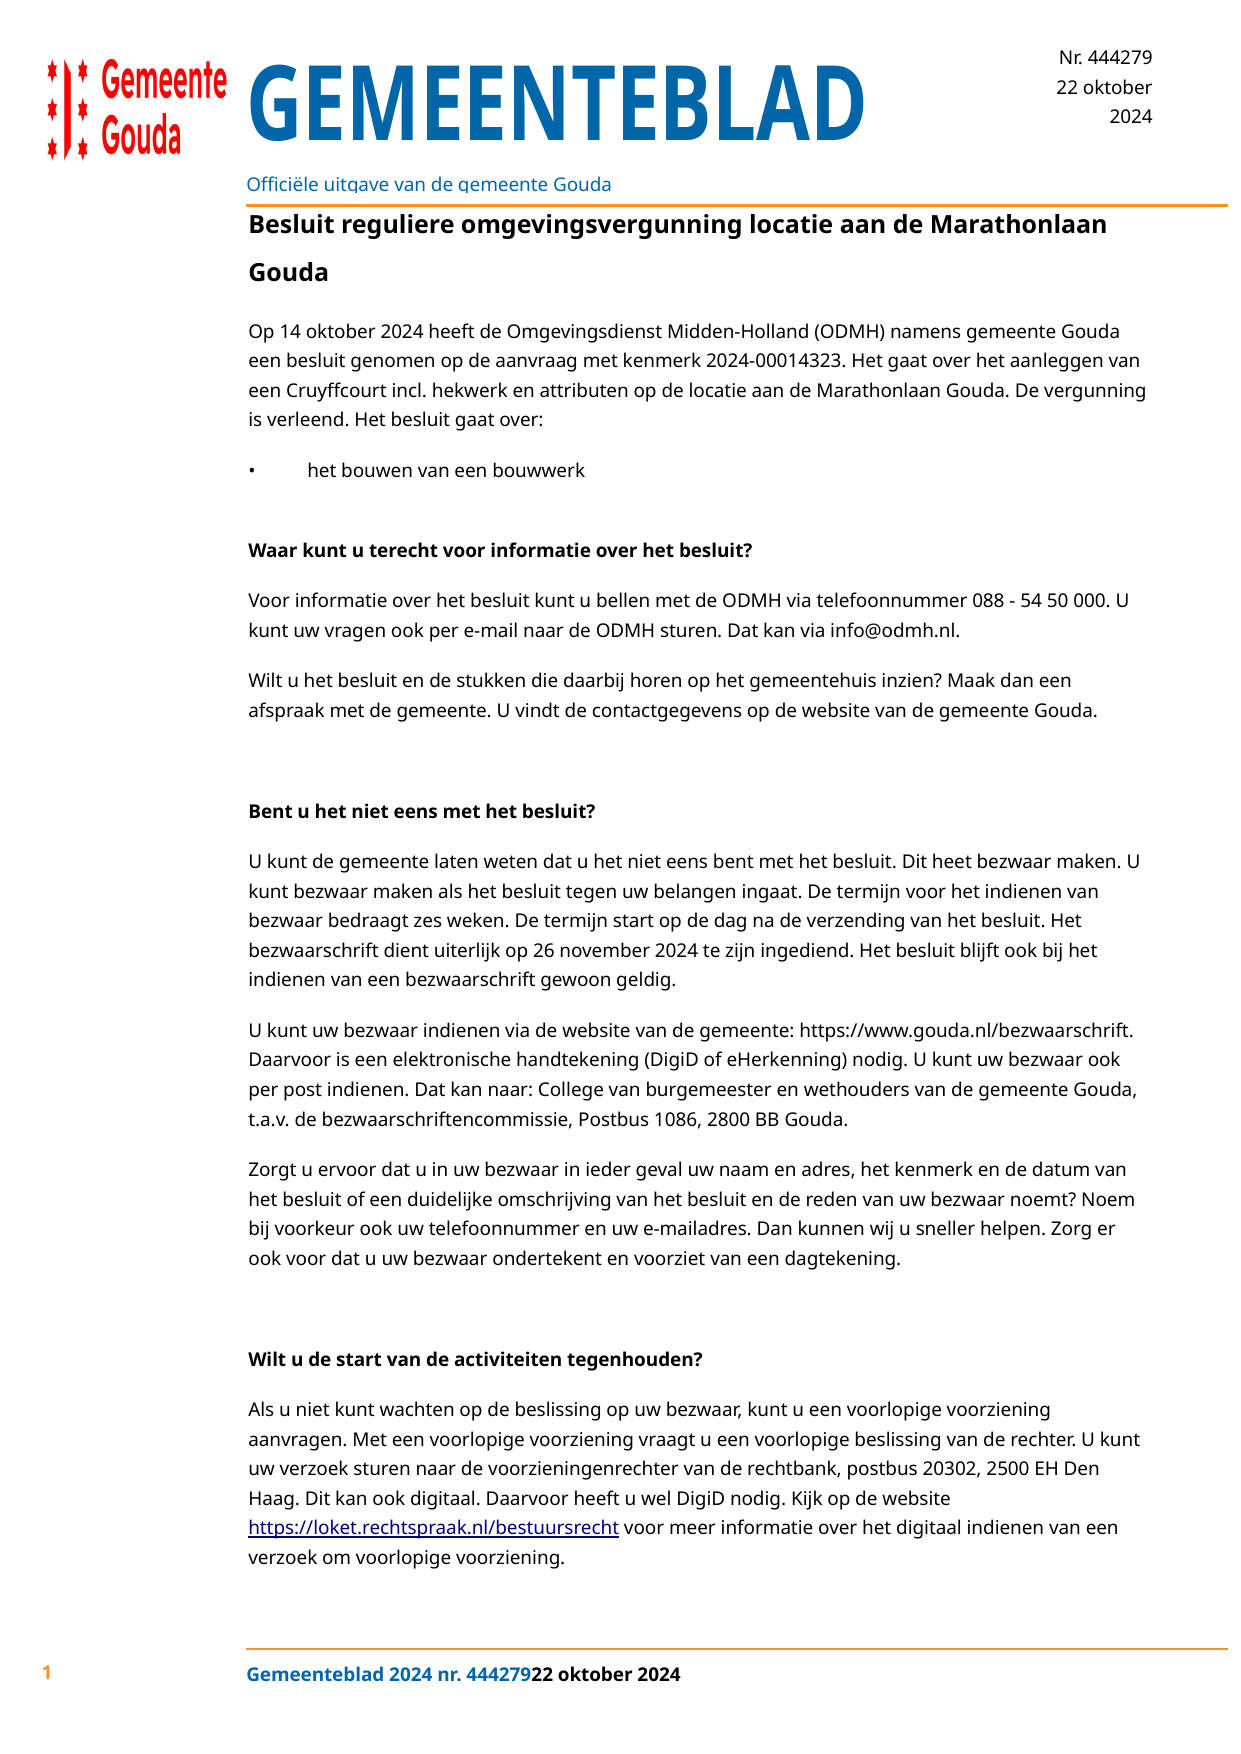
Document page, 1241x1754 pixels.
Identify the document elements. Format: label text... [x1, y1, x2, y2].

text Voor informatie over het besluit kunt u bellen met de ODMH via telefoonnummer 088 - 54 50 000. U kunt uw vragen ook per e-mail naar de ODMH sturen. Dat kan via info@odmh.nl. [248, 587, 1152, 643]
text Bent u het niet eens met het besluit? [248, 798, 1152, 824]
text Wilt u het besluit en de stukken die daarbij horen op het gemeentehuis inzien? Maak dan een afspraak met de gemeente. U vindt de contactgegevens op de website van de gemeente Gouda. [248, 667, 1152, 723]
list het bouwen van een bouwwerk [248, 457, 1152, 483]
text Besluit reguliere omgevingsvergunning locatie aan de Marathonlaan Gouda [248, 207, 1152, 288]
text Als u niet kunt wachten op de beslissing op uw bezwaar, kunt u een voorlopige voorziening aanvragen. Met een voorlopige voorziening vraagt u een voorlopige beslissing van de rechter. U kunt uw verzoek sturen naar de voorzieningenrechter van de rechtbank, postbus 20302, 2500 EH Den Haag. Dit kan ook digitaal. Daarvoor heeft u wel DigiD nodig. Kijk op de website https://loket.rechtspraak.nl/bestuursrecht voor meer informatie over het digitaal indienen van een verzoek om voorlopige voorziening. [248, 1396, 1152, 1570]
text Wilt u de start van de activiteiten tegenhouden? [248, 1346, 1152, 1372]
text U kunt uw bezwaar indienen via de website van de gemeente: https://www.gouda.nl/bezwaarschrift. Daarvoor is een elektronische handtekening (DigiD of eHerkenning) nodig. U kunt uw bezwaar ook per post indienen. Dat kan naar: College van burgemeester en wethouders van de gemeente Gouda, t.a.v. de bezwaarschriftencommissie, Postbus 1086, 2800 BB Gouda. [248, 1017, 1152, 1132]
picture [41, 47, 231, 172]
text U kunt de gemeente laten weten dat u het niet eens bent met het besluit. Dit heet bezwaar maken. U kunt bezwaar maken als het besluit tegen uw belangen ingaat. De termijn voor het indienen van bezwaar bedraagt zes weken. De termijn start op de dag na de verzending van het besluit. Het bezwaarschrift dient uiterlijk op 26 november 2024 te zijn ingediend. Het besluit blijft ook bij het indienen van een bezwaarschrift gewoon geldig. [248, 848, 1152, 992]
text Zorgt u ervoor dat u in uw bezwaar in ieder geval uw naam en adres, het kenmerk en de datum van het besluit of een duidelijke omschrijving van het besluit en de reden van uw bezwaar noemt? Noem bij voorkeur ook uw telefoonnummer en uw e-mailadres. Dan kunnen wij u sneller helpen. Zorg er ook voor dat u uw bezwaar ondertekent en voorziet van een dagtekening. [248, 1156, 1152, 1271]
text Op 14 oktober 2024 heeft de Omgevingsdienst Midden-Holland (ODMH) namens gemeente Gouda een besluit genomen op de aanvraag met kenmerk 2024-00014323. Het gaat over het aanleggen van een Cruyffcourt incl. hekwerk en attributen op de locatie aan de Marathonlaan Gouda. De vergunning is verleend. Het besluit gaat over: [248, 318, 1152, 432]
text Waar kunt u terecht voor informatie over het besluit? [248, 537, 1152, 563]
